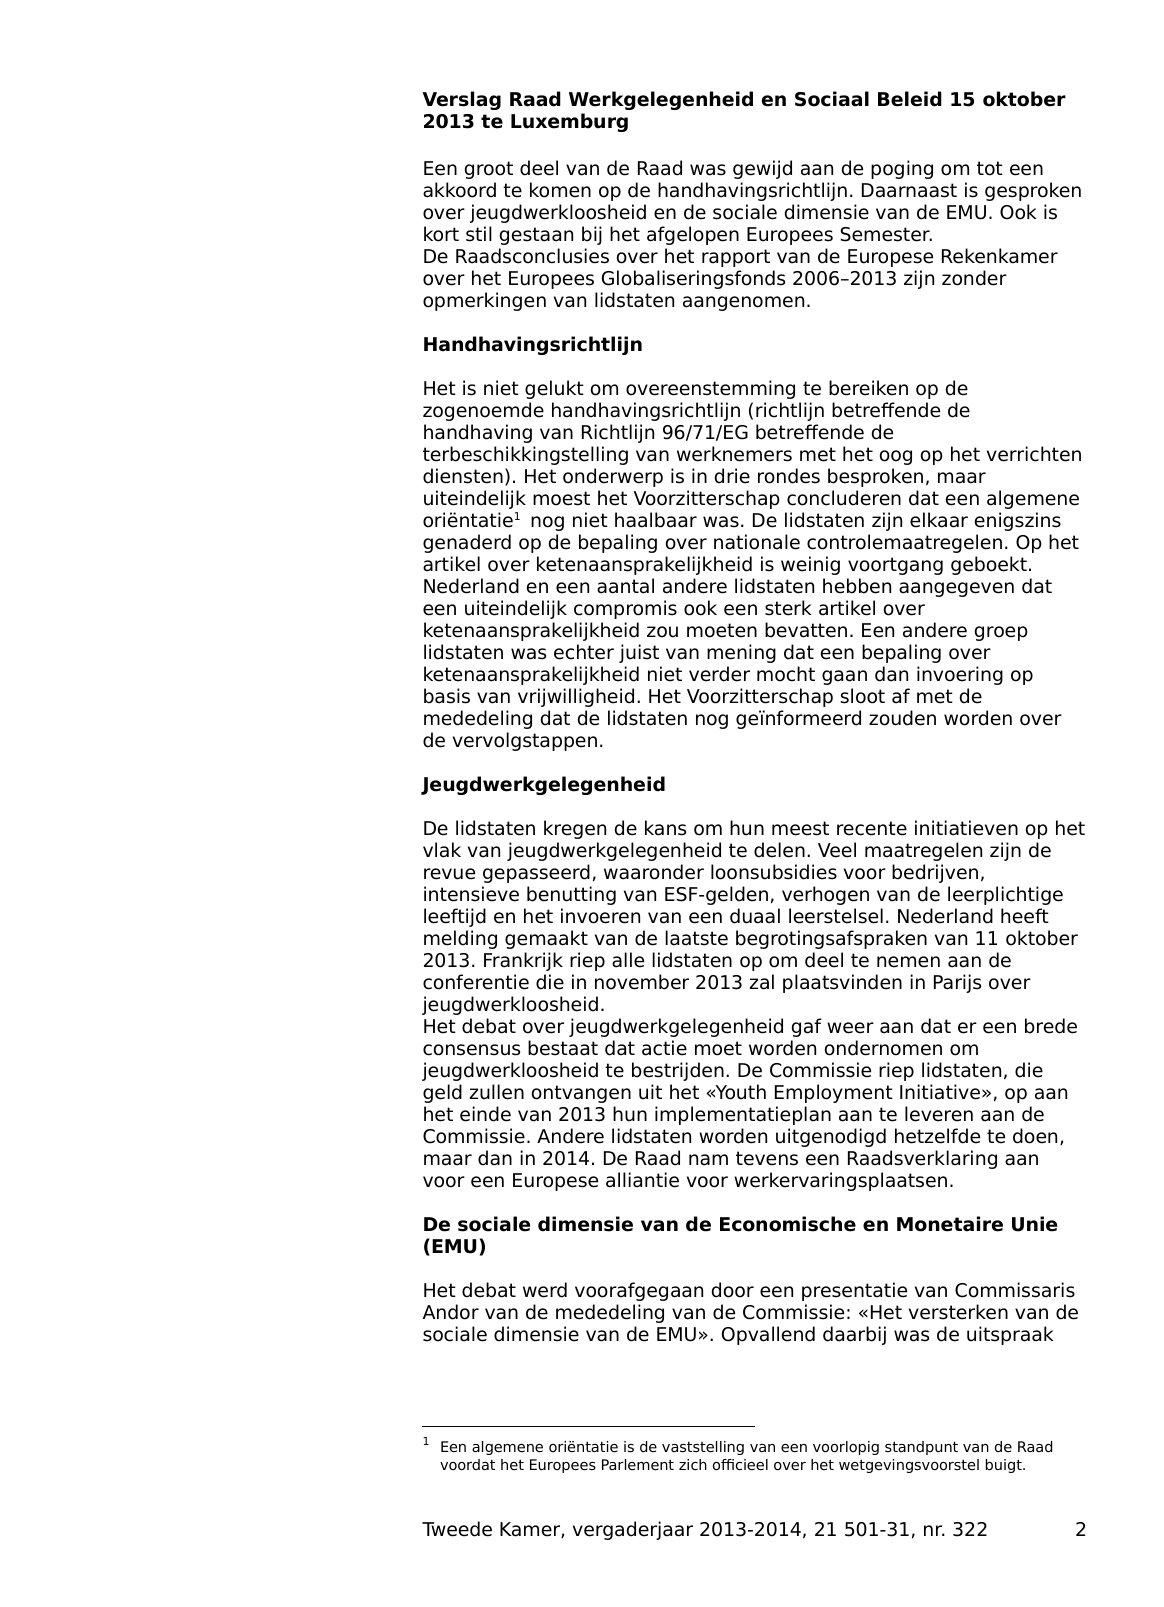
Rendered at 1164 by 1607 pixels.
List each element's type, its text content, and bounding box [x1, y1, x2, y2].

text Het debat werd voorafgegaan door een presentatie van Commissaris Andor van de mededeling van de Commissie: «Het versterken van de sociale dimensie van de EMU». Opvallend daarbij was de uitspraak [422, 1280, 1087, 1346]
text Het debat over jeugdwerkgelegenheid gaf weer aan dat er een brede consensus bestaat dat actie moet worden ondernomen om jeugdwerkloosheid te bestrijden. De Commissie riep lidstaten, die geld zullen ontvangen uit het «Youth Employment Initiative», op aan het einde van 2013 hun implementatieplan aan te leveren aan de Commissie. Andere lidstaten worden uitgenodigd hetzelfde te doen, maar dan in 2014. De Raad nam tevens een Raadsverklaring aan voor een Europese alliantie voor werkervaringsplaatsen. [422, 1016, 1087, 1192]
subtitle De sociale dimensie van de Economische en Monetaire Unie (EMU) [422, 1214, 1087, 1258]
text Het is niet gelukt om overeenstemming te bereiken op de zogenoemde handhavingsrichtlijn (richtlijn betreffende de handhaving van Richtlijn 96/71/EG betreffende de terbeschikkingstelling van werknemers met het oog op het verrichten diensten). Het onderwerp is in drie rondes besproken, maar uiteindelijk moest het Voorzitterschap concluderen dat een algemene oriëntatie nog niet haalbaar was. De lidstaten zijn elkaar enigszins genaderd op de bepaling over nationale controlemaatregelen. Op het artikel over ketenaansprakelijkheid is weinig voortgang geboekt. Nederland en een aantal andere lidstaten hebben aangegeven dat een uiteindelijk compromis ook een sterk artikel over ketenaansprakelijkheid zou moeten bevatten. Een andere groep lidstaten was echter juist van mening dat een bepaling over ketenaansprakelijkheid niet verder mocht gaan dan invoering op basis van vrijwilligheid. Het Voorzitterschap sloot af met de mededeling dat de lidstaten nog geïnformeerd zouden worden over de vervolgstappen. [422, 378, 1087, 752]
text De Raadsconclusies over het rapport van de Europese Rekenkamer over het Europees Globaliseringsfonds 2006–2013 zijn zonder opmerkingen van lidstaten aangenomen. [422, 246, 1087, 312]
text Een algemene oriëntatie is de vaststelling van een voorlopig standpunt van de Raad voordat het Europees Parlement zich officieel over het wetgevingsvoorstel buigt. [422, 1435, 1087, 1474]
subtitle Handhavingsrichtlijn [422, 334, 1087, 356]
subtitle Verslag Raad Werkgelegenheid en Sociaal Beleid 15 oktober 2013 te Luxemburg [422, 89, 1087, 133]
subtitle Jeugdwerkgelegenheid [422, 774, 1087, 796]
text Een groot deel van de Raad was gewijd aan de poging om tot een akkoord te komen op de handhavingsrichtlijn. Daarnaast is gesproken over jeugdwerkloosheid en de sociale dimensie van de EMU. Ook is kort stil gestaan bij het afgelopen Europees Semester. [422, 158, 1087, 246]
text De lidstaten kregen de kans om hun meest recente initiatieven op het vlak van jeugdwerkgelegenheid te delen. Veel maatregelen zijn de revue gepasseerd, waaronder loonsubsidies voor bedrijven, intensieve benutting van ESF-gelden, verhogen van de leerplichtige leeftijd en het invoeren van een duaal leerstelsel. Nederland heeft melding gemaakt van de laatste begrotingsafspraken van 11 oktober 2013. Frankrijk riep alle lidstaten op om deel te nemen aan de conferentie die in november 2013 zal plaatsvinden in Parijs over jeugdwerkloosheid. [422, 818, 1087, 1016]
